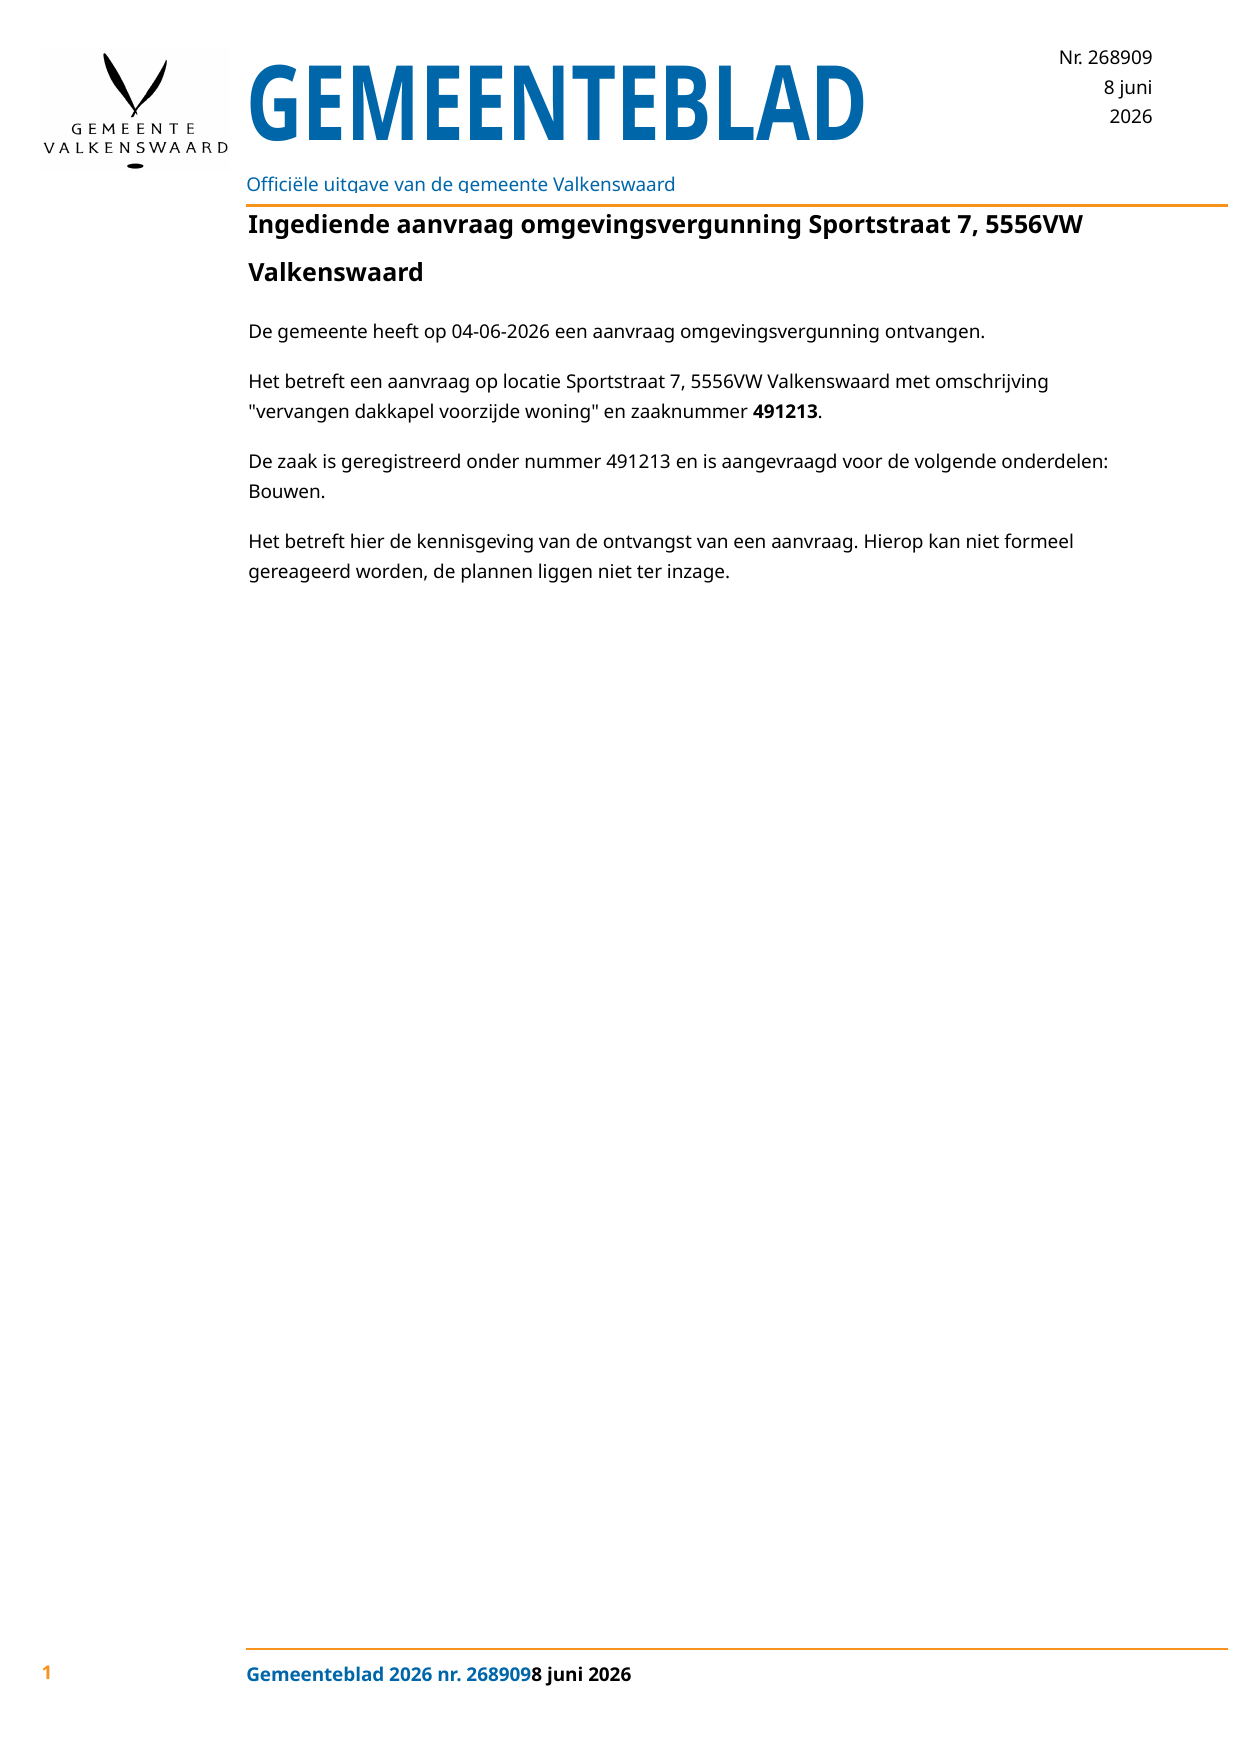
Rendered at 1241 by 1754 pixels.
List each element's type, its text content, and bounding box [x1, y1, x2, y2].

text De gemeente heeft op 04-06-2026 een aanvraag omgevingsvergunning ontvangen. [248, 318, 1152, 344]
picture [41, 47, 231, 172]
text Het betreft een aanvraag op locatie Sportstraat 7, 5556VW Valkenswaard met omschrijving "vervangen dakkapel voorzijde woning" en zaaknummer 491213. [248, 368, 1152, 424]
text Het betreft hier de kennisgeving van de ontvangst van een aanvraag. Hierop kan niet formeel gereageerd worden, de plannen liggen niet ter inzage. [248, 528, 1152, 584]
text Ingediende aanvraag omgevingsvergunning Sportstraat 7, 5556VW Valkenswaard [248, 207, 1152, 288]
text De zaak is geregistreerd onder nummer 491213 en is aangevraagd voor de volgende onderdelen: Bouwen. [248, 448, 1152, 504]
